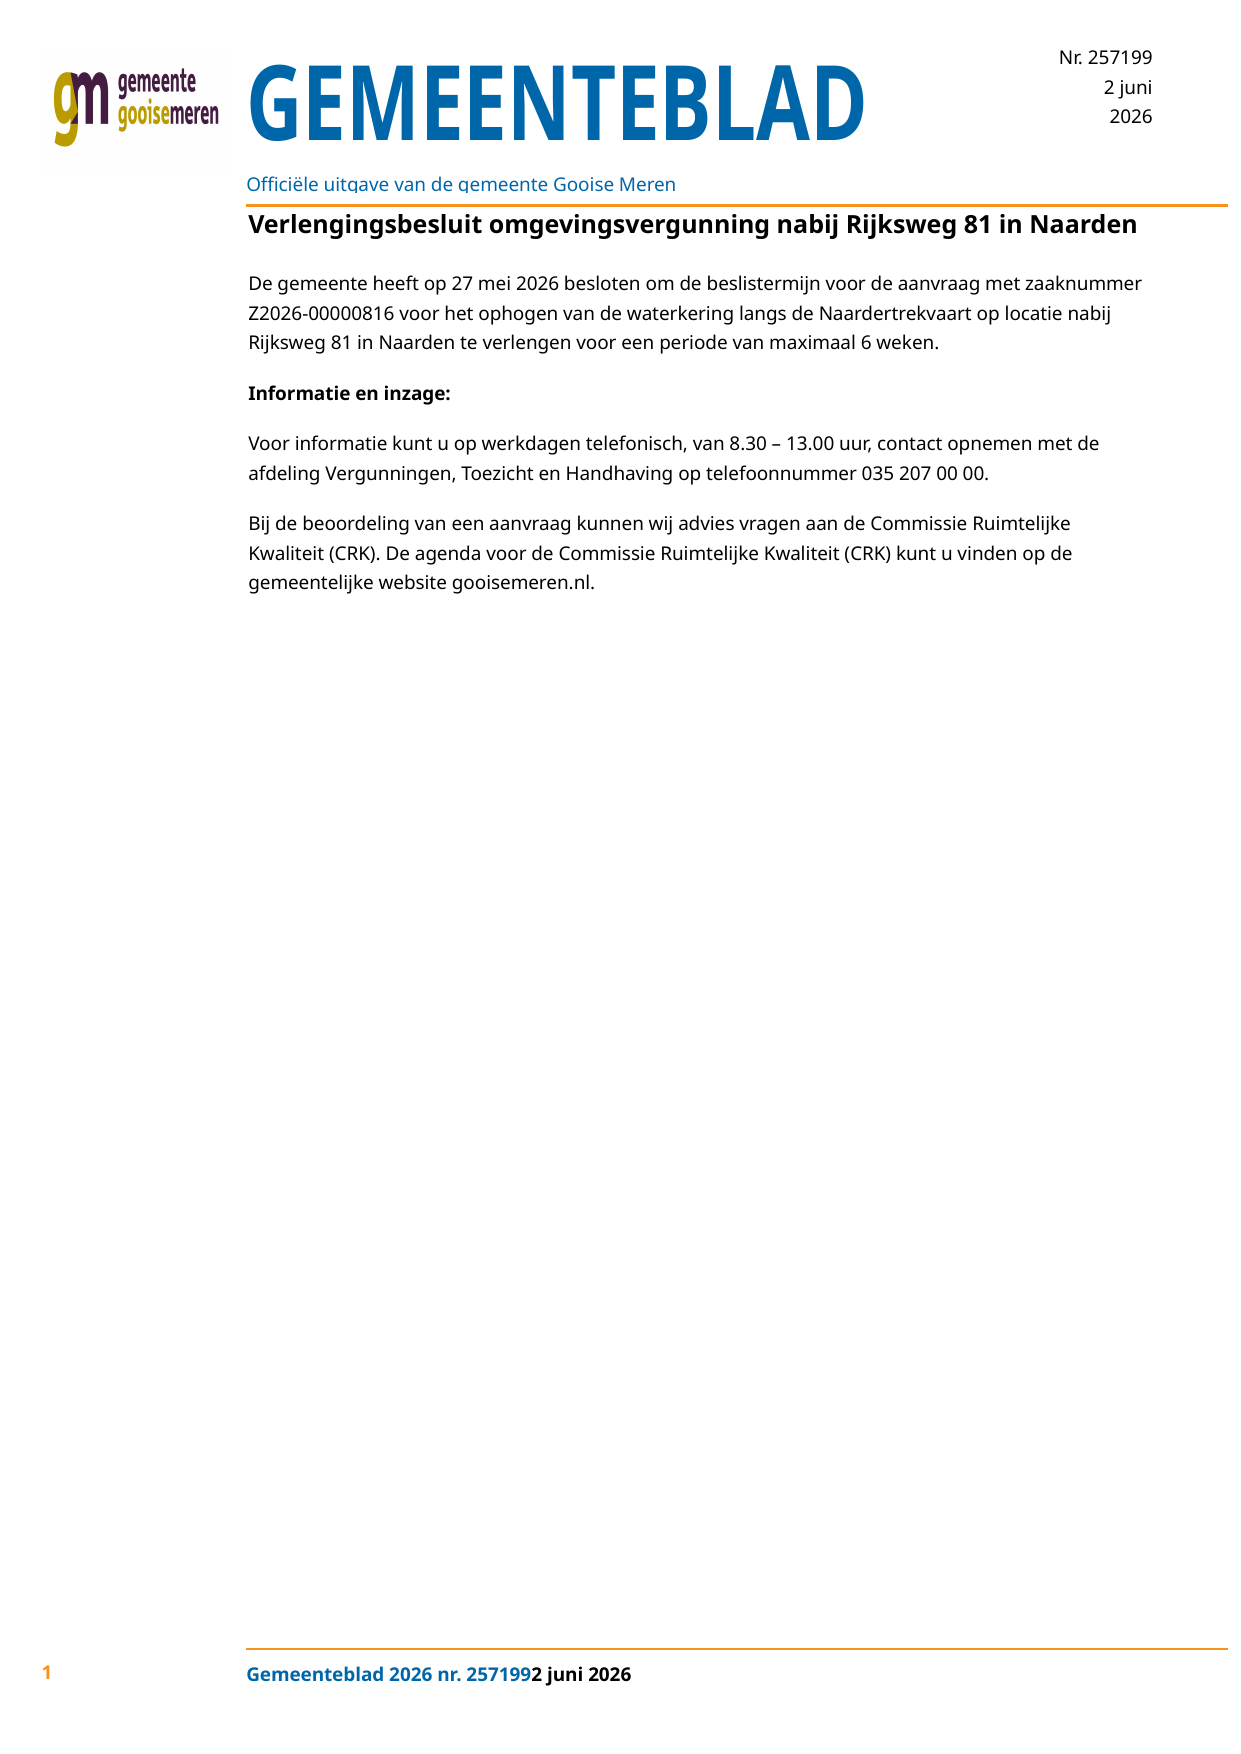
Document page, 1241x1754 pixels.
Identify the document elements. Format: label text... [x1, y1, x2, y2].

text Informatie en inzage: [248, 380, 1152, 406]
picture [41, 47, 231, 172]
text Verlengingsbesluit omgevingsvergunning nabij Rijksweg 81 in Naarden [248, 207, 1152, 241]
text Bij de beoordeling van een aanvraag kunnen wij advies vragen aan de Commissie Ruimtelijke Kwaliteit (CRK). De agenda voor de Commissie Ruimtelijke Kwaliteit (CRK) kunt u vinden op de gemeentelijke website gooisemeren.nl. [248, 510, 1152, 595]
text De gemeente heeft op 27 mei 2026 besloten om de beslistermijn voor de aanvraag met zaaknummer Z2026-00000816 voor het ophogen van de waterkering langs de Naardertrekvaart op locatie nabij Rijksweg 81 in Naarden te verlengen voor een periode van maximaal 6 weken. [248, 270, 1152, 355]
text Voor informatie kunt u op werkdagen telefonisch, van 8.30 – 13.00 uur, contact opnemen met de afdeling Vergunningen, Toezicht en Handhaving op telefoonnummer 035 207 00 00. [248, 430, 1152, 486]
